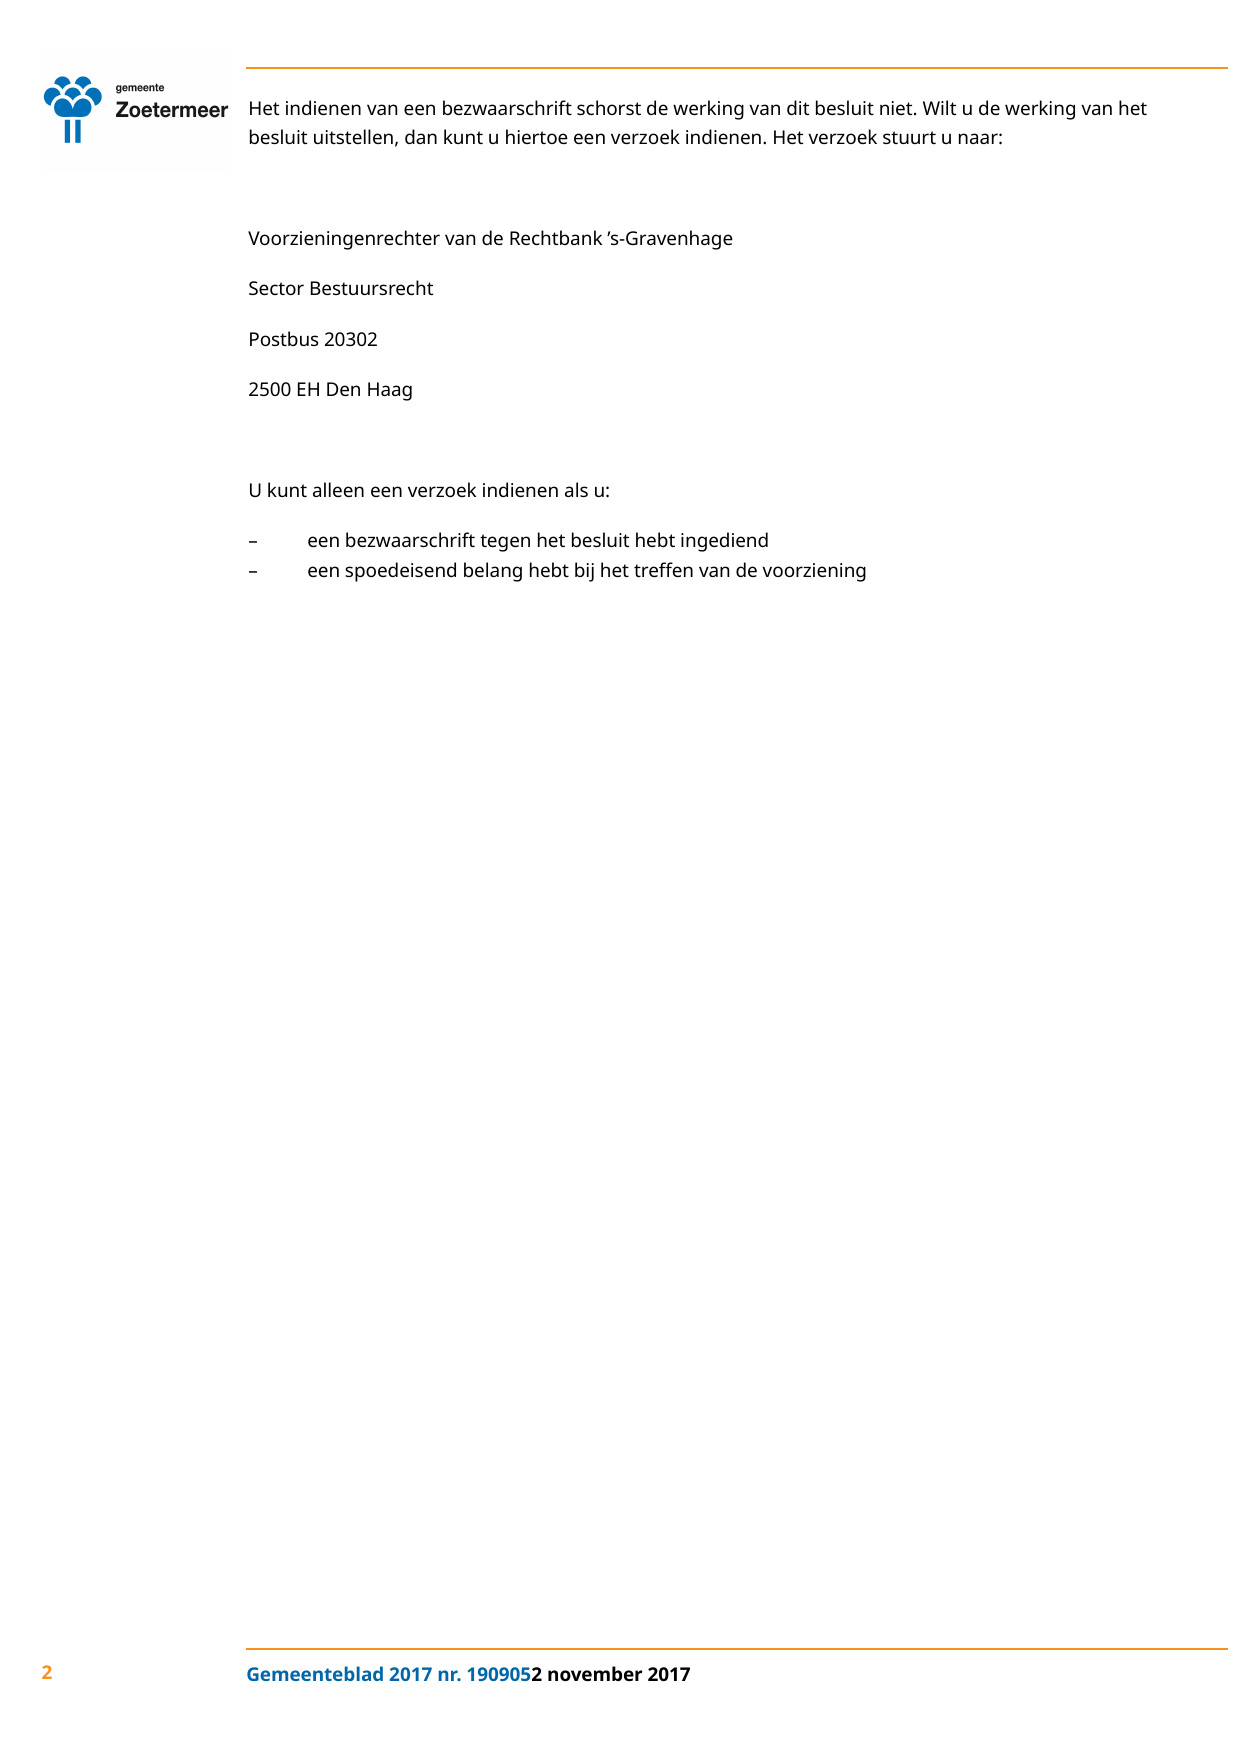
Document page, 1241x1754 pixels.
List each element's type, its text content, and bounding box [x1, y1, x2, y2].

text Voorzieningenrechter van de Rechtbank ’s-Gravenhage [248, 225, 1152, 251]
text 2500 EH Den Haag [248, 376, 1152, 402]
text Sector Bestuursrecht [248, 276, 1152, 301]
text Het indienen van een bezwaarschrift schorst de werking van dit besluit niet. Wilt u de werking van het besluit uitstellen, dan kunt u hiertoe een verzoek indienen. Het verzoek stuurt u naar: [248, 95, 1152, 150]
list een bezwaarschrift tegen het besluit hebt ingediend [248, 528, 1152, 553]
text Postbus 20302 [248, 326, 1152, 352]
text U kunt alleen een verzoek indienen als u: [248, 477, 1152, 503]
list een spoedeisend belang hebt bij het treffen van de voorziening [248, 557, 1152, 583]
picture [41, 47, 231, 172]
